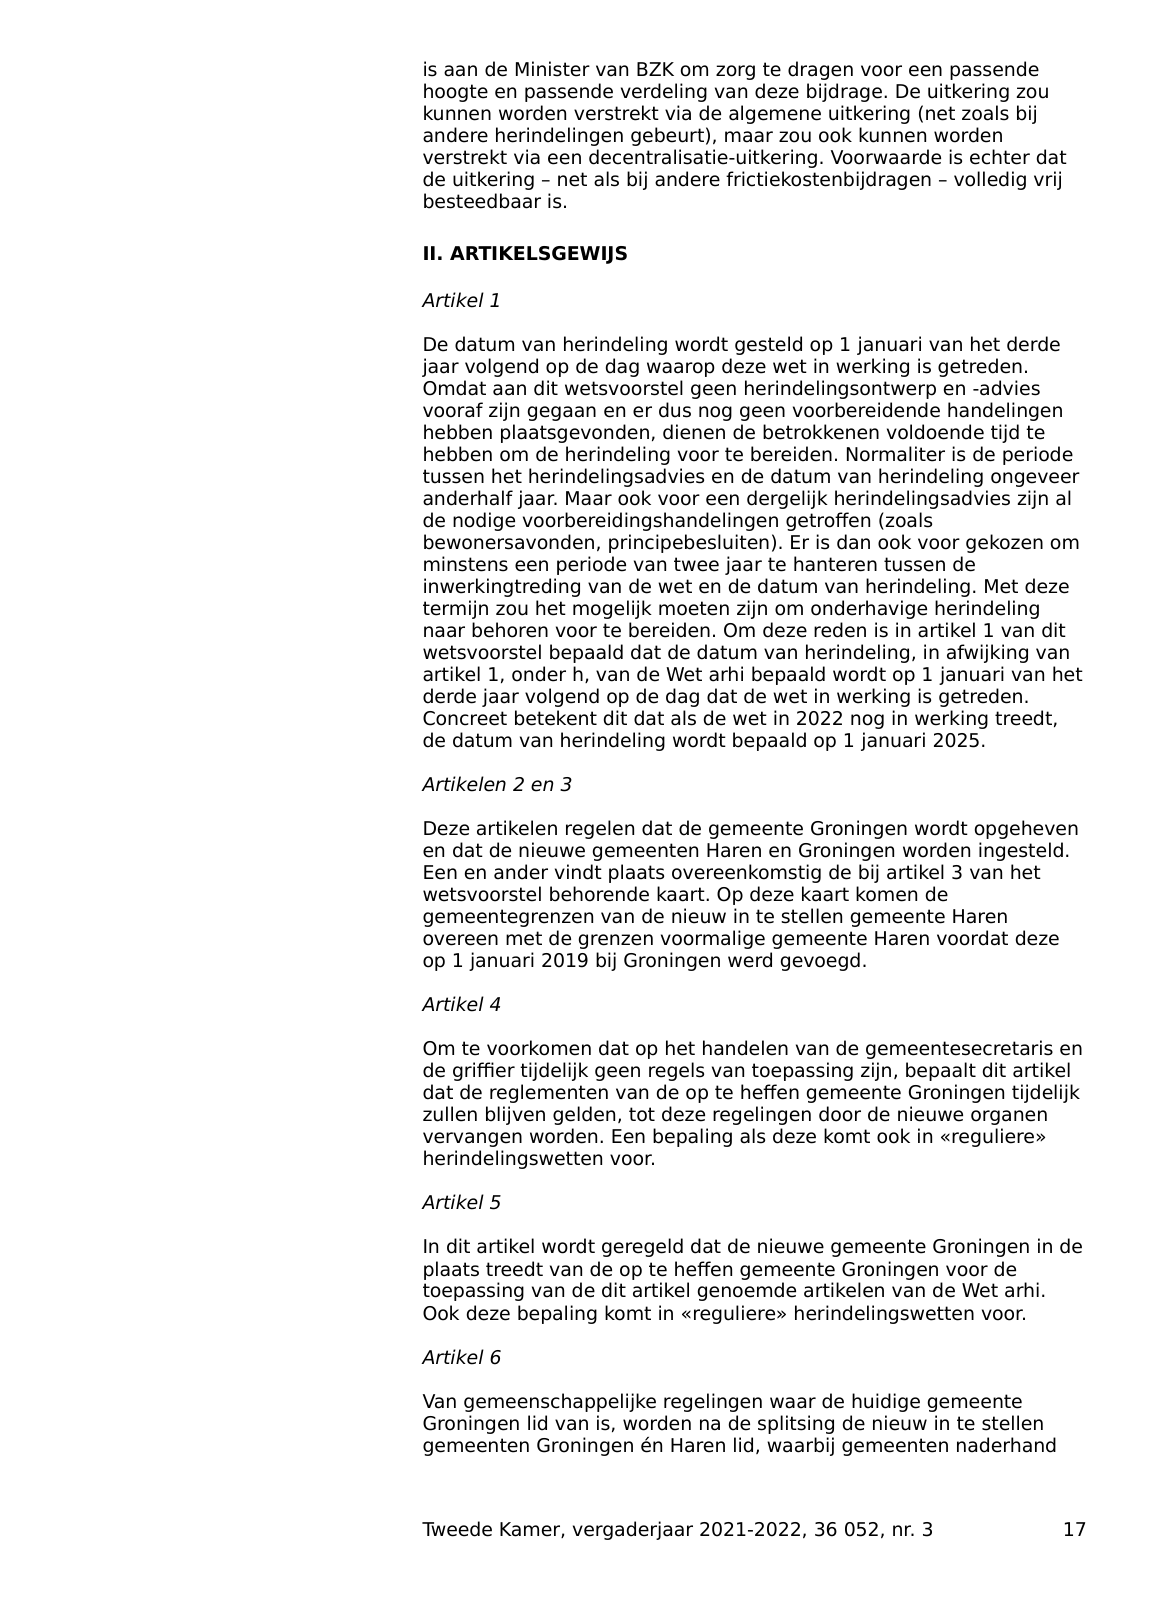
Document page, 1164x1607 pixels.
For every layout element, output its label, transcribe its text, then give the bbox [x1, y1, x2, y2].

subtitle Artikel 1 [422, 290, 1087, 312]
subtitle Artikel 5 [422, 1192, 1087, 1214]
text Om te voorkomen dat op het handelen van de gemeentesecretaris en de griffier tijdelijk geen regels van toepassing zijn, bepaalt dit artikel dat de reglementen van de op te heffen gemeente Groningen tijdelijk zullen blijven gelden, tot deze regelingen door de nieuwe organen vervangen worden. Een bepaling als deze komt ook in «reguliere» herindelingswetten voor. [422, 1038, 1087, 1170]
subtitle II. ARTIKELSGEWIJS [422, 243, 1087, 265]
text is aan de Minister van BZK om zorg te dragen voor een passende hoogte en passende verdeling van deze bijdrage. De uitkering zou kunnen worden verstrekt via de algemene uitkering (net zoals bij andere herindelingen gebeurt), maar zou ook kunnen worden verstrekt via een decentralisatie-uitkering. Voorwaarde is echter dat de uitkering – net als bij andere frictiekostenbijdragen – volledig vrij besteedbaar is. [422, 59, 1087, 213]
subtitle Artikel 6 [422, 1347, 1087, 1368]
text De datum van herindeling wordt gesteld op 1 januari van het derde jaar volgend op de dag waarop deze wet in werking is getreden. Omdat aan dit wetsvoorstel geen herindelingsontwerp en -advies vooraf zijn gegaan en er dus nog geen voorbereidende handelingen hebben plaatsgevonden, dienen de betrokkenen voldoende tijd te hebben om de herindeling voor te bereiden. Normaliter is de periode tussen het herindelingsadvies en de datum van herindeling ongeveer anderhalf jaar. Maar ook voor een dergelijk herindelingsadvies zijn al de nodige voorbereidingshandelingen getroffen (zoals bewonersavonden, principebesluiten). Er is dan ook voor gekozen om minstens een periode van twee jaar te hanteren tussen de inwerkingtreding van de wet en de datum van herindeling. Met deze termijn zou het mogelijk moeten zijn om onderhavige herindeling naar behoren voor te bereiden. Om deze reden is in artikel 1 van dit wetsvoorstel bepaald dat de datum van herindeling, in afwijking van artikel 1, onder h, van de Wet arhi bepaald wordt op 1 januari van het derde jaar volgend op de dag dat de wet in werking is getreden. Concreet betekent dit dat als de wet in 2022 nog in werking treedt, de datum van herindeling wordt bepaald op 1 januari 2025. [422, 334, 1087, 752]
subtitle Artikelen 2 en 3 [422, 774, 1087, 796]
text In dit artikel wordt geregeld dat de nieuwe gemeente Groningen in de plaats treedt van de op te heffen gemeente Groningen voor de toepassing van de dit artikel genoemde artikelen van de Wet arhi. Ook deze bepaling komt in «reguliere» herindelingswetten voor. [422, 1236, 1087, 1324]
text Deze artikelen regelen dat de gemeente Groningen wordt opgeheven en dat de nieuwe gemeenten Haren en Groningen worden ingesteld. Een en ander vindt plaats overeenkomstig de bij artikel 3 van het wetsvoorstel behorende kaart. Op deze kaart komen de gemeentegrenzen van de nieuw in te stellen gemeente Haren overeen met de grenzen voormalige gemeente Haren voordat deze op 1 januari 2019 bij Groningen werd gevoegd. [422, 818, 1087, 972]
subtitle Artikel 4 [422, 994, 1087, 1016]
text Van gemeenschappelijke regelingen waar de huidige gemeente Groningen lid van is, worden na de splitsing de nieuw in te stellen gemeenten Groningen én Haren lid, waarbij gemeenten naderhand [422, 1391, 1087, 1457]
